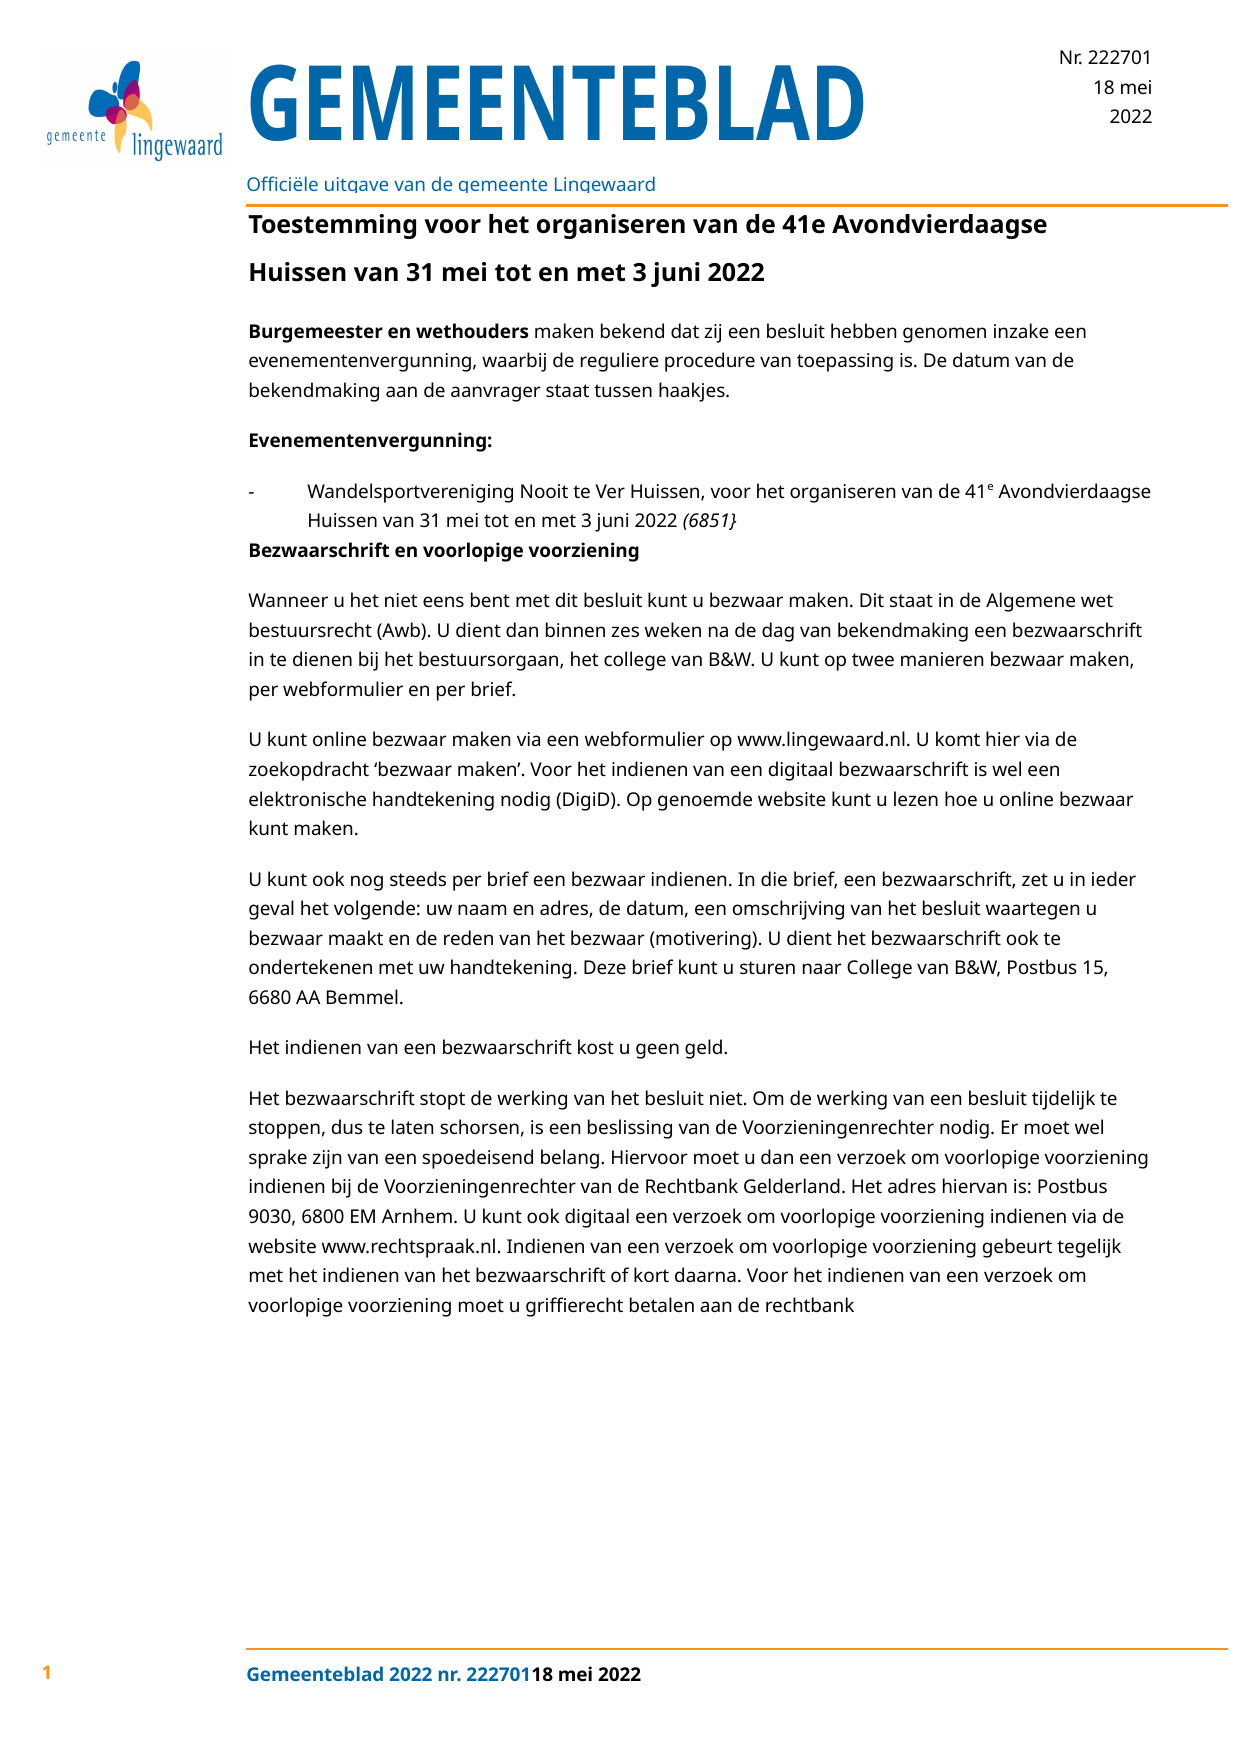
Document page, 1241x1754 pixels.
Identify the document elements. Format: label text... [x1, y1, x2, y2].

text Wanneer u het niet eens bent met dit besluit kunt u bezwaar maken. Dit staat in de Algemene wet bestuursrecht (Awb). U dient dan binnen zes weken na de dag van bekendmaking een bezwaarschrift in te dienen bij het bestuursorgaan, het college van B&W. U kunt op twee manieren bezwaar maken, per webformulier en per brief. [248, 587, 1152, 702]
text Toestemming voor het organiseren van de 41e Avondvierdaagse Huissen van 31 mei tot en met 3 juni 2022 [248, 207, 1152, 288]
text Het bezwaarschrift stopt de werking van het besluit niet. Om de werking van een besluit tijdelijk te stoppen, dus te laten schorsen, is een beslissing van de Voorzieningenrechter nodig. Er moet wel sprake zijn van een spoedeisend belang. Hiervoor moet u dan een verzoek om voorlopige voorziening indienen bij de Voorzieningenrechter van de Rechtbank Gelderland. Het adres hiervan is: Postbus 9030, 6800 EM Arnhem. U kunt ook digitaal een verzoek om voorlopige voorziening indienen via de website www.rechtspraak.nl. Indienen van een verzoek om voorlopige voorziening gebeurt tegelijk met het indienen van het bezwaarschrift of kort daarna. Voor het indienen van een verzoek om voorlopige voorziening moet u griffierecht betalen aan de rechtbank [248, 1085, 1152, 1318]
list Wandelsportvereniging Nooit te Ver Huissen, voor het organiseren van de 41e Avondvierdaagse Huissen van 31 mei tot en met 3 juni 2022 (6851} [248, 478, 1152, 533]
text Burgemeester en wethouders maken bekend dat zij een besluit hebben genomen inzake een evenementenvergunning, waarbij de reguliere procedure van toepassing is. De datum van de bekendmaking aan de aanvrager staat tussen haakjes. [248, 318, 1152, 403]
text Het indienen van een bezwaarschrift kost u geen geld. [248, 1034, 1152, 1060]
text Bezwaarschrift en voorlopige voorziening [248, 537, 1152, 563]
text U kunt ook nog steeds per brief een bezwaar indienen. In die brief, een bezwaarschrift, zet u in ieder geval het volgende: uw naam en adres, de datum, een omschrijving van het besluit waartegen u bezwaar maakt en de reden van het bezwaar (motivering). U dient het bezwaarschrift ook te ondertekenen met uw handtekening. Deze brief kunt u sturen naar College van B&W, Postbus 15, 6680 AA Bemmel. [248, 866, 1152, 1010]
text Evenementenvergunning: [248, 427, 1152, 453]
picture [41, 47, 231, 172]
text U kunt online bezwaar maken via een webformulier op www.lingewaard.nl. U komt hier via de zoekopdracht ‘bezwaar maken’. Voor het indienen van een digitaal bezwaarschrift is wel een elektronische handtekening nodig (DigiD). Op genoemde website kunt u lezen hoe u online bezwaar kunt maken. [248, 727, 1152, 841]
